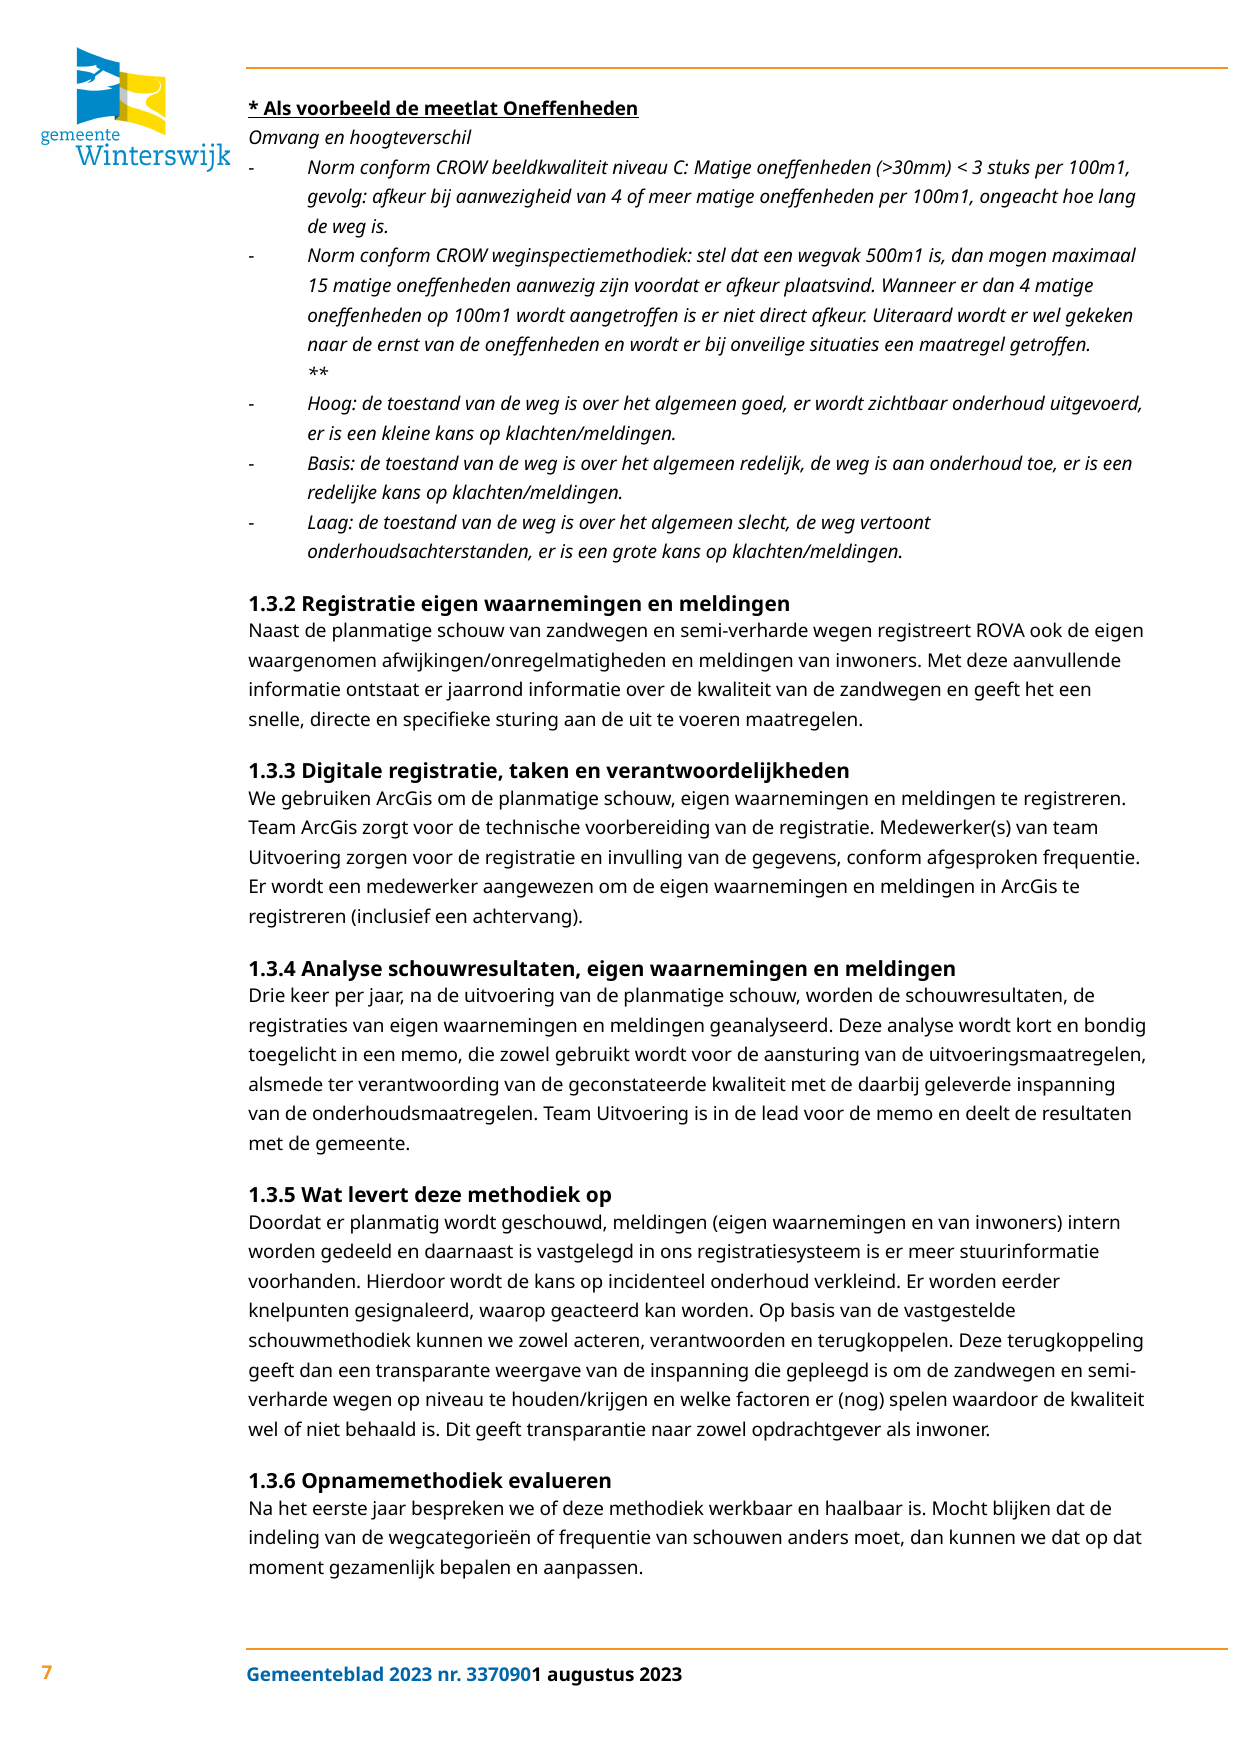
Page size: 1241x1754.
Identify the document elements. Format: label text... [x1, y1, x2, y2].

list ** [248, 361, 1152, 387]
picture [41, 47, 231, 172]
list Norm conform CROW beeldkwaliteit niveau C: Matige oneffenheden (>30mm) < 3 stuks per 100m1, gevolg: afkeur bij aanwezigheid van 4 of meer matige oneffenheden per 100m1, ongeacht hoe lang de weg is. [248, 154, 1152, 239]
list Laag: de toestand van de weg is over het algemeen slecht, de weg vertoont onderhoudsachterstanden, er is een grote kans op klachten/meldingen. [248, 509, 1152, 564]
text 1.3.5 Wat levert deze methodiek op [248, 1181, 1152, 1209]
text 1.3.3 Digitale registratie, taken en verantwoordelijkheden [248, 757, 1152, 785]
text Doordat er planmatig wordt geschouwd, meldingen (eigen waarnemingen en van inwoners) intern worden gedeeld en daarnaast is vastgelegd in ons registratiesysteem is er meer stuurinformatie voorhanden. Hierdoor wordt de kans op incidenteel onderhoud verkleind. Er worden eerder knelpunten gesignaleerd, waarop geacteerd kan worden. Op basis van de vastgestelde schouwmethodiek kunnen we zowel acteren, verantwoorden en terugkoppelen. Deze terugkoppeling geeft dan een transparante weergave van de inspanning die gepleegd is om de zandwegen en semi-verharde wegen op niveau te houden/krijgen en welke factoren er (nog) spelen waardoor de kwaliteit wel of niet behaald is. Dit geeft transparantie naar zowel opdrachtgever als inwoner. [248, 1209, 1152, 1442]
list Hoog: de toestand van de weg is over het algemeen goed, er wordt zichtbaar onderhoud uitgevoerd, er is een kleine kans op klachten/meldingen. [248, 391, 1152, 446]
list Basis: de toestand van de weg is over het algemeen redelijk, de weg is aan onderhoud toe, er is een redelijke kans op klachten/meldingen. [248, 450, 1152, 505]
text Omvang en hoogteverschil [248, 124, 1152, 150]
text 1.3.6 Opnamemethodiek evalueren [248, 1466, 1152, 1495]
text We gebruiken ArcGis om de planmatige schouw, eigen waarnemingen en meldingen te registreren. Team ArcGis zorgt voor de technische voorbereiding van de registratie. Medewerker(s) van team Uitvoering zorgen voor de registratie en invulling van de gegevens, conform afgesproken frequentie. Er wordt een medewerker aangewezen om de eigen waarnemingen en meldingen in ArcGis te registreren (inclusief een achtervang). [248, 785, 1152, 929]
text 1.3.2 Registratie eigen waarnemingen en meldingen [248, 589, 1152, 617]
picture [225, 153, 231, 162]
list Norm conform CROW weginspectiemethodiek: stel dat een wegvak 500m1 is, dan mogen maximaal 15 matige oneffenheden aanwezig zijn voordat er afkeur plaatsvind. Wanneer er dan 4 matige oneffenheden op 100m1 wordt aangetroffen is er niet direct afkeur. Uiteraard wordt er wel gekeken naar de ernst van de oneffenheden en wordt er bij onveilige situaties een maatregel getroffen. [248, 243, 1152, 357]
text 1.3.4 Analyse schouwresultaten, eigen waarnemingen en meldingen [248, 954, 1152, 982]
text Na het eerste jaar bespreken we of deze methodiek werkbaar en haalbaar is. Mocht blijken dat de indeling van de wegcategorieën of frequentie van schouwen anders moet, dan kunnen we dat op dat moment gezamenlijk bepalen en aanpassen. [248, 1495, 1152, 1580]
text Naast de planmatige schouw van zandwegen en semi-verharde wegen registreert ROVA ook de eigen waargenomen afwijkingen/onregelmatigheden en meldingen van inwoners. Met deze aanvullende informatie ontstaat er jaarrond informatie over de kwaliteit van de zandwegen en geeft het een snelle, directe en specifieke sturing aan de uit te voeren maatregelen. [248, 617, 1152, 732]
text * Als voorbeeld de meetlat Oneffenheden [248, 95, 1152, 121]
text Drie keer per jaar, na de uitvoering van de planmatige schouw, worden de schouwresultaten, de registraties van eigen waarnemingen en meldingen geanalyseerd. Deze analyse wordt kort en bondig toegelicht in een memo, die zowel gebruikt wordt voor de aansturing van de uitvoeringsmaatregelen, alsmede ter verantwoording van de geconstateerde kwaliteit met de daarbij geleverde inspanning van de onderhoudsmaatregelen. Team Uitvoering is in de lead voor de memo en deelt de resultaten met de gemeente. [248, 982, 1152, 1156]
